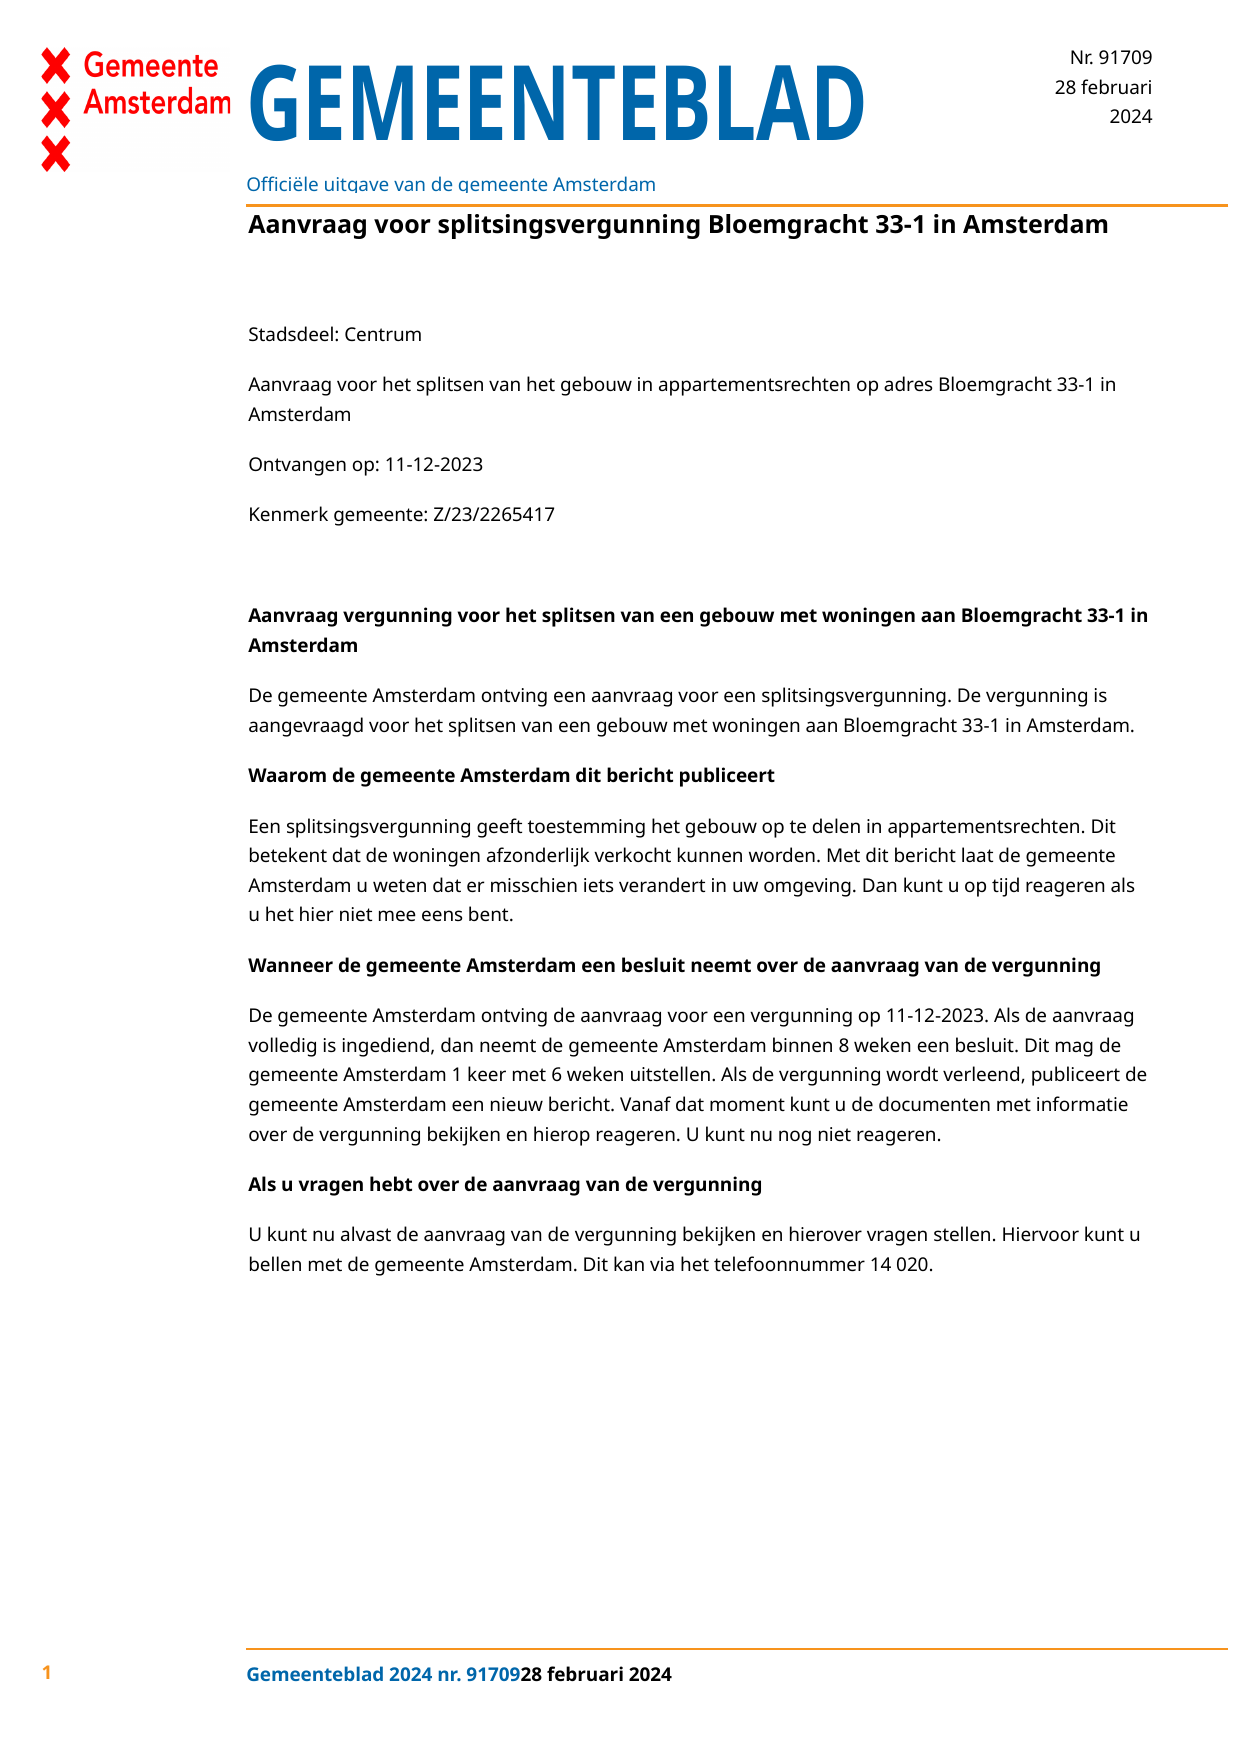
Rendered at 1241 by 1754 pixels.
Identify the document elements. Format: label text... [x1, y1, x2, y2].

picture [41, 47, 231, 172]
text Ontvangen op: 11-12-2023 [248, 451, 1152, 477]
text Waarom de gemeente Amsterdam dit bericht publiceert [248, 762, 1152, 788]
text Aanvraag voor splitsingsvergunning Bloemgracht 33-1 in Amsterdam [248, 207, 1152, 241]
text Een splitsingsvergunning geeft toestemming het gebouw op te delen in appartementsrechten. Dit betekent dat de woningen afzonderlijk verkocht kunnen worden. Met dit bericht laat de gemeente Amsterdam u weten dat er misschien iets verandert in uw omgeving. Dan kunt u op tijd reageren als u het hier niet mee eens bent. [248, 813, 1152, 927]
text Stadsdeel: Centrum [248, 321, 1152, 346]
text Als u vragen hebt over de aanvraag van de vergunning [248, 1171, 1152, 1197]
text Aanvraag voor het splitsen van het gebouw in appartementsrechten op adres Bloemgracht 33-1 in Amsterdam [248, 371, 1152, 426]
text Aanvraag vergunning voor het splitsen van een gebouw met woningen aan Bloemgracht 33-1 in Amsterdam [248, 602, 1152, 658]
text Wanneer de gemeente Amsterdam een besluit neemt over de aanvraag van de vergunning [248, 952, 1152, 978]
text Kenmerk gemeente: Z/23/2265417 [248, 502, 1152, 527]
text De gemeente Amsterdam ontving de aanvraag voor een vergunning op 11-12-2023. Als de aanvraag volledig is ingediend, dan neemt de gemeente Amsterdam binnen 8 weken een besluit. Dit mag de gemeente Amsterdam 1 keer met 6 weken uitstellen. Als de vergunning wordt verleend, publiceert de gemeente Amsterdam een nieuw bericht. Vanaf dat moment kunt u de documenten met informatie over de vergunning bekijken en hierop reageren. U kunt nu nog niet reageren. [248, 1002, 1152, 1146]
text U kunt nu alvast de aanvraag van de vergunning bekijken en hierover vragen stellen. Hiervoor kunt u bellen met de gemeente Amsterdam. Dit kan via het telefoonnummer 14 020. [248, 1222, 1152, 1277]
text De gemeente Amsterdam ontving een aanvraag voor een splitsingsvergunning. De vergunning is aangevraagd voor het splitsen van een gebouw met woningen aan Bloemgracht 33-1 in Amsterdam. [248, 682, 1152, 738]
